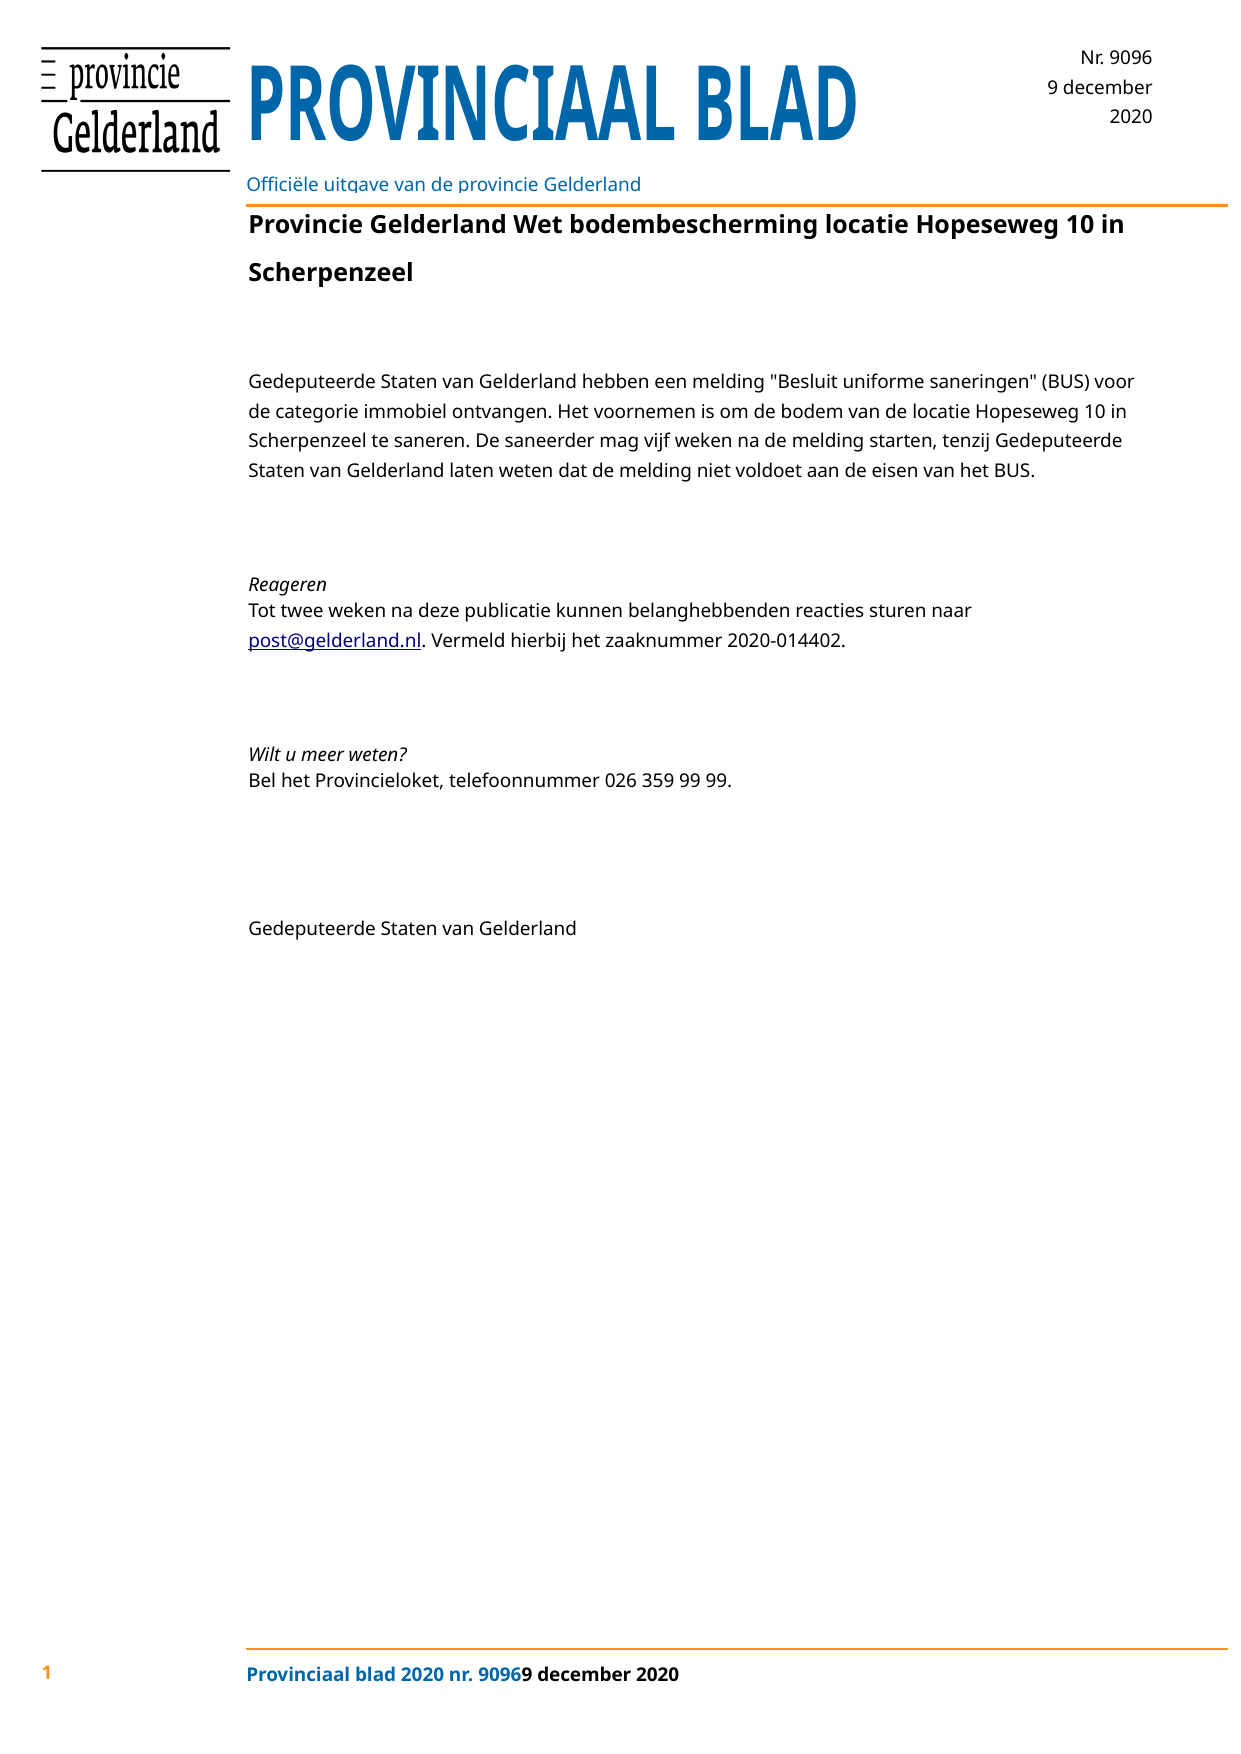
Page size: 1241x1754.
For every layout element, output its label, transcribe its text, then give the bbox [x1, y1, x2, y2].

text Bel het Provincieloket, telefoonnummer 026 359 99 99. [248, 767, 1152, 793]
text Gedeputeerde Staten van Gelderland hebben een melding "Besluit uniforme saneringen" (BUS) voor de categorie immobiel ontvangen. Het voornemen is om de bodem van de locatie Hopeseweg 10 in Scherpenzeel te saneren. De saneerder mag vijf weken na de melding starten, tenzij Gedeputeerde Staten van Gelderland laten weten dat de melding niet voldoet aan de eisen van het BUS. [248, 368, 1152, 483]
text Provincie Gelderland Wet bodembescherming locatie Hopeseweg 10 in Scherpenzeel [248, 207, 1152, 288]
text Gedeputeerde Staten van Gelderland [248, 916, 1152, 941]
text Tot twee weken na deze publicatie kunnen belanghebbenden reacties sturen naar post@gelderland.nl. Vermeld hierbij het zaaknummer 2020-014402. [248, 597, 1152, 652]
picture [41, 47, 231, 172]
text Reageren [248, 571, 1152, 597]
text Wilt u meer weten? [248, 741, 1152, 767]
